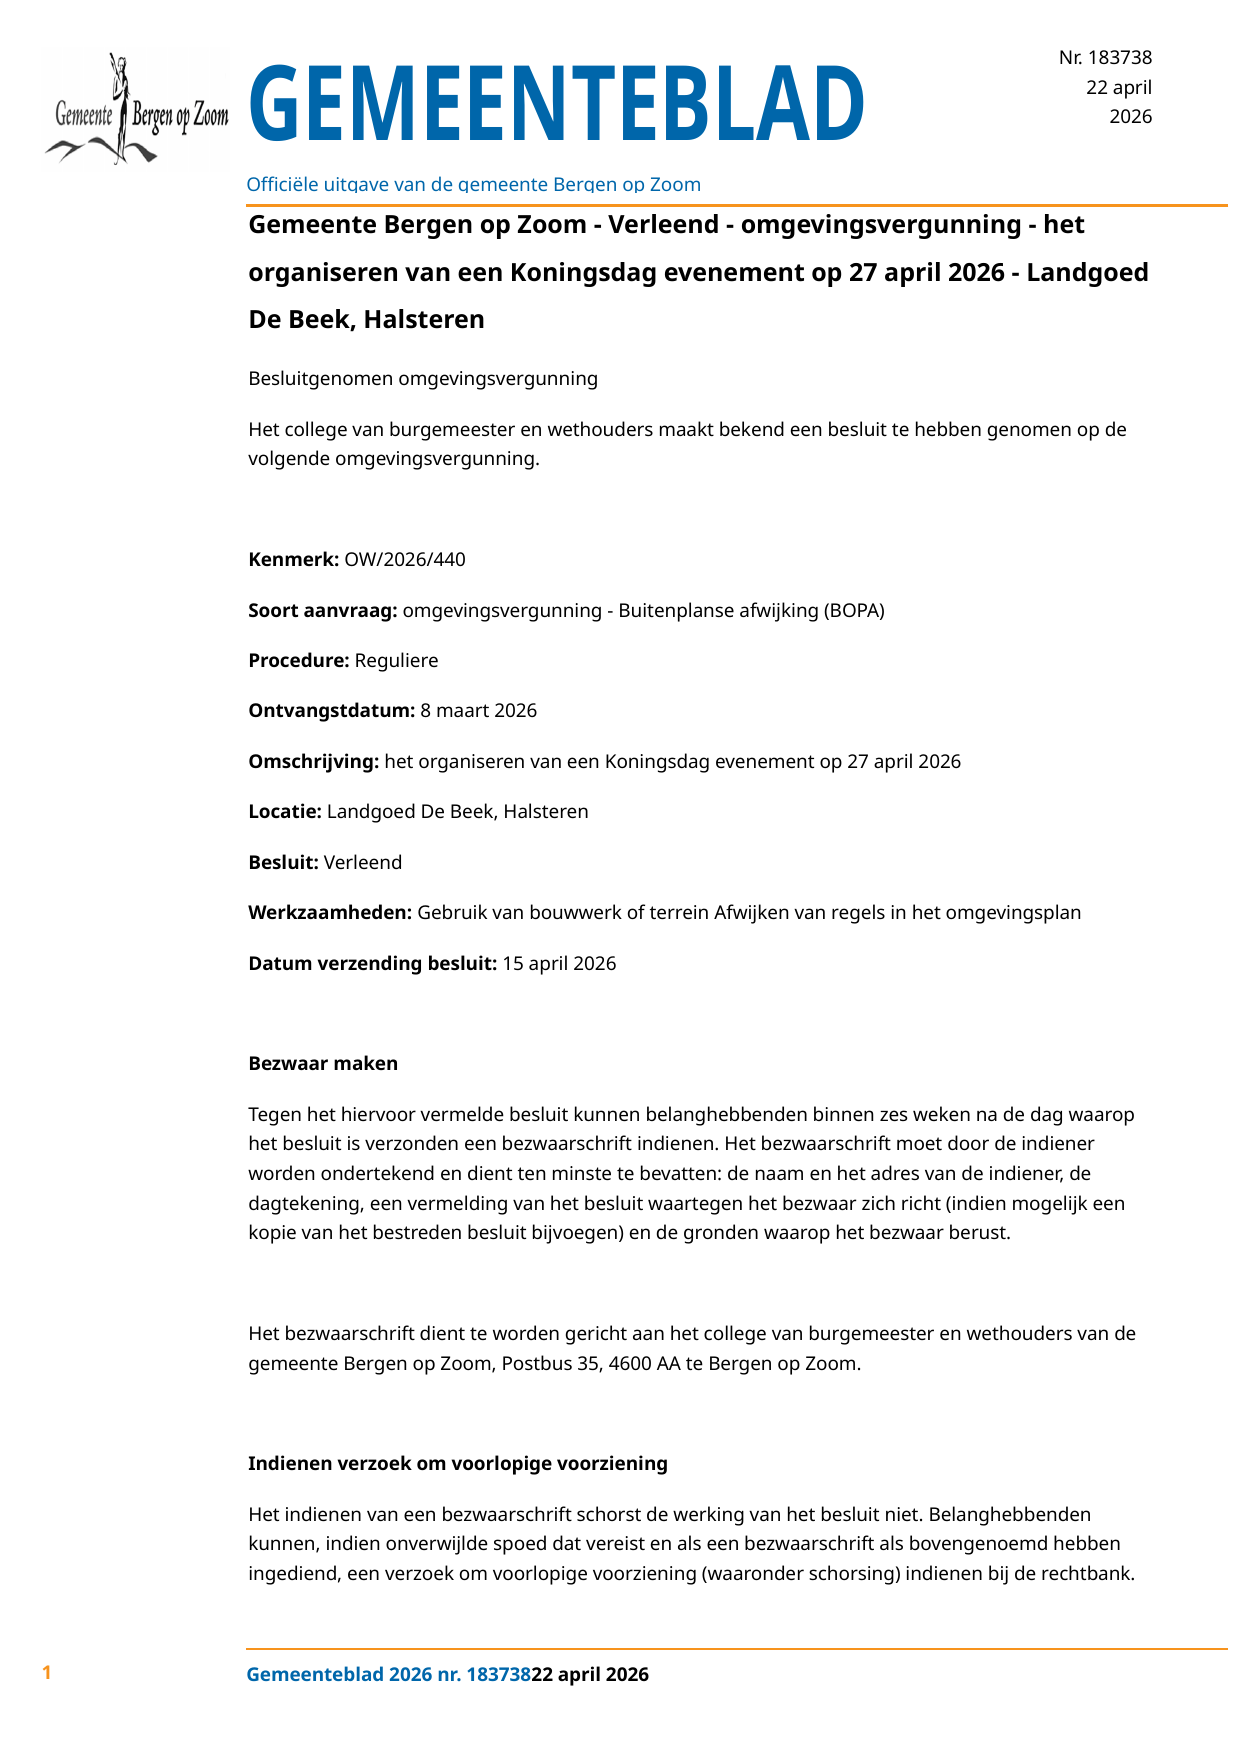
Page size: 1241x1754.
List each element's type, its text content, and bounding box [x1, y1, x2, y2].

text Datum verzending besluit: 15 april 2026 [248, 950, 1152, 975]
text Procedure: Reguliere [248, 647, 1152, 673]
text Werkzaamheden: Gebruik van bouwwerk of terrein Afwijken van regels in het omgevingsplan [248, 899, 1152, 925]
text Gemeente Bergen op Zoom - Verleend - omgevingsvergunning - het organiseren van een Koningsdag evenement op 27 april 2026 - Landgoed De Beek, Halsteren [248, 207, 1152, 336]
text Tegen het hiervoor vermelde besluit kunnen belanghebbenden binnen zes weken na de dag waarop het besluit is verzonden een bezwaarschrift indienen. Het bezwaarschrift moet door de indiener worden ondertekend en dient ten minste te bevatten: de naam en het adres van de indiener, de dagtekening, een vermelding van het besluit waartegen het bezwaar zich richt (indien mogelijk een kopie van het bestreden besluit bijvoegen) en de gronden waarop het bezwaar berust. [248, 1101, 1152, 1245]
text Bezwaar maken [248, 1051, 1152, 1076]
text Het indienen van een bezwaarschrift schorst de werking van het besluit niet. Belanghebbenden kunnen, indien onverwijlde spoed dat vereist en als een bezwaarschrift als bovengenoemd hebben ingediend, een verzoek om voorlopige voorziening (waaronder schorsing) indienen bij de rechtbank. [248, 1501, 1152, 1586]
text Soort aanvraag: omgevingsvergunning - Buitenplanse afwijking (BOPA) [248, 597, 1152, 622]
text Het bezwaarschrift dient te worden gericht aan het college van burgemeester en wethouders van de gemeente Bergen op Zoom, Postbus 35, 4600 AA te Bergen op Zoom. [248, 1320, 1152, 1375]
text Indienen verzoek om voorlopige voorziening [248, 1451, 1152, 1476]
text Besluitgenomen omgevingsvergunning [248, 366, 1152, 391]
picture [41, 47, 231, 172]
text Omschrijving: het organiseren van een Koningsdag evenement op 27 april 2026 [248, 748, 1152, 774]
text Ontvangstdatum: 8 maart 2026 [248, 698, 1152, 723]
text Besluit: Verleend [248, 849, 1152, 874]
text Kenmerk: OW/2026/440 [248, 546, 1152, 572]
text Het college van burgemeester en wethouders maakt bekend een besluit te hebben genomen op de volgende omgevingsvergunning. [248, 416, 1152, 471]
text Locatie: Landgoed De Beek, Halsteren [248, 798, 1152, 824]
